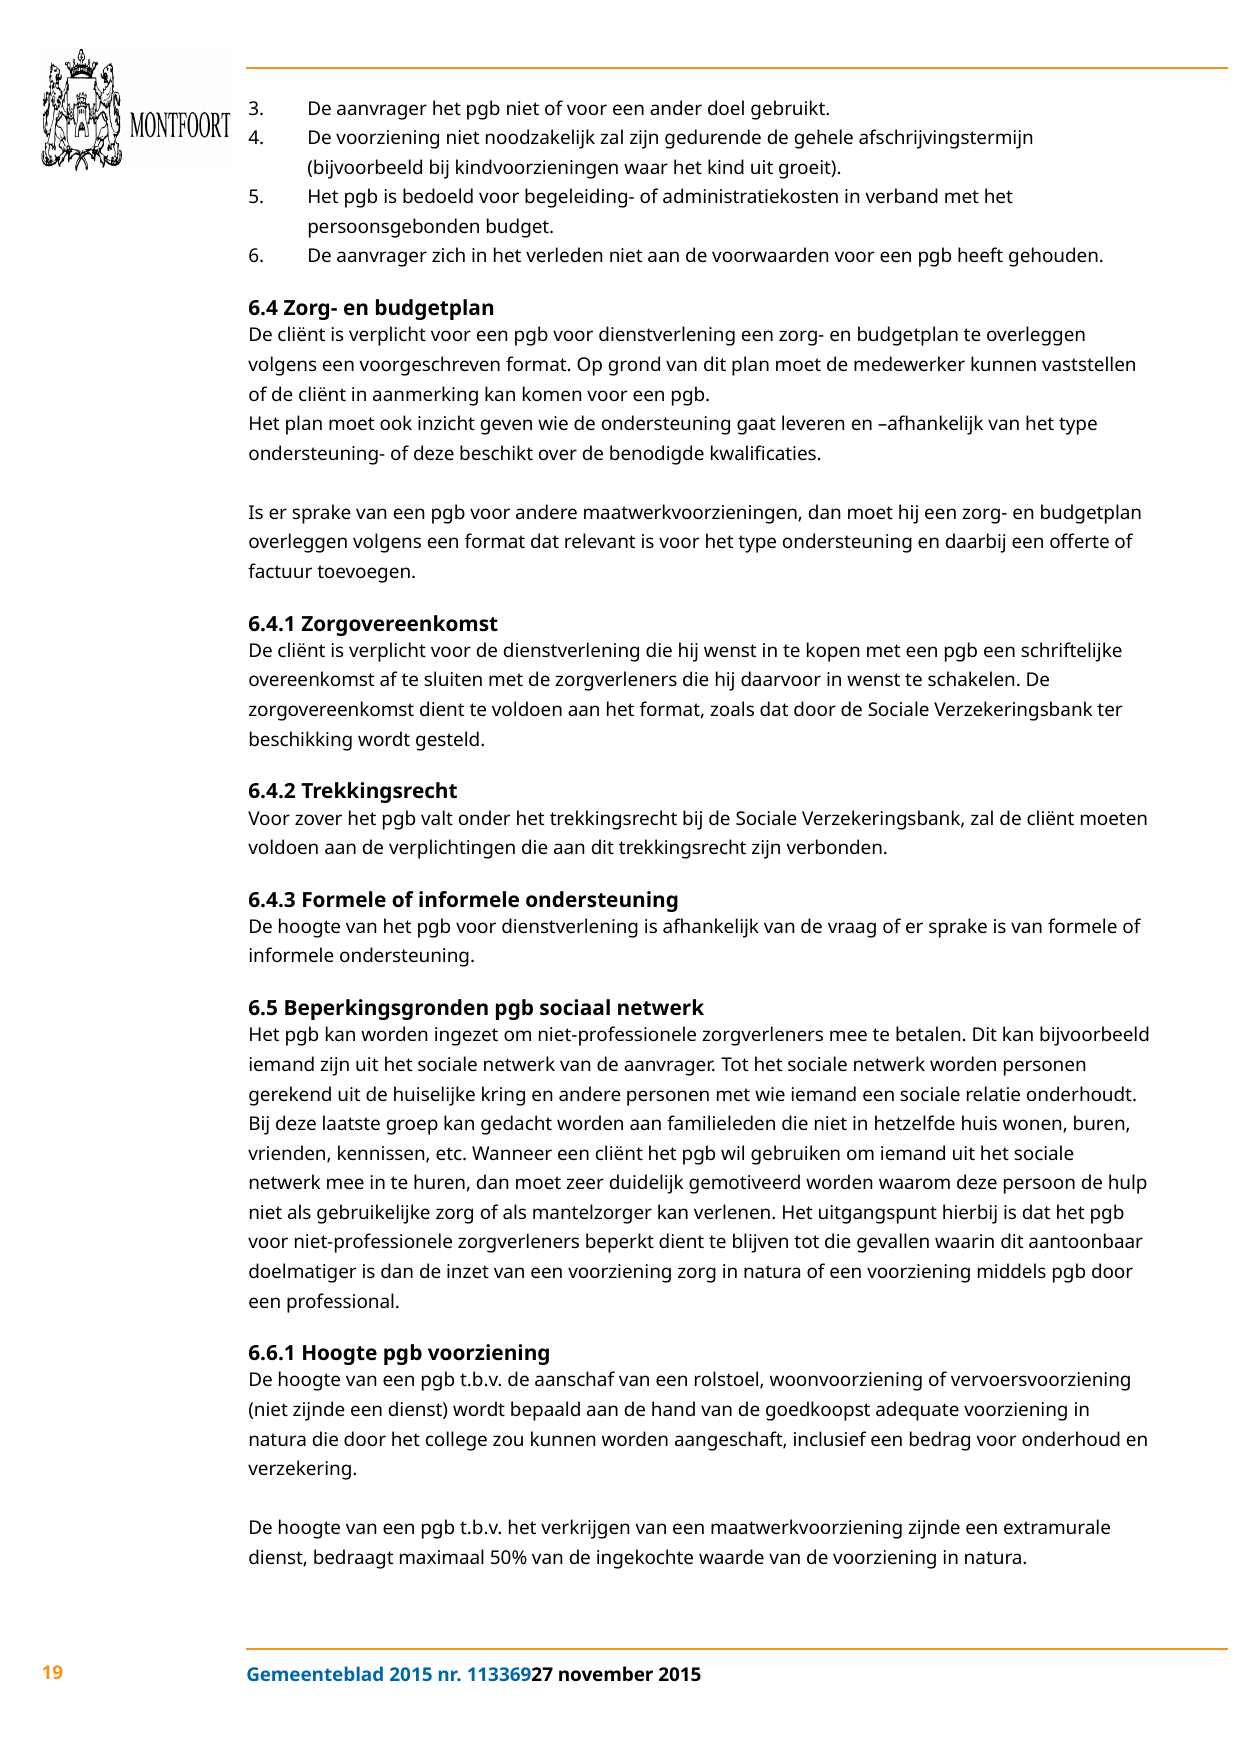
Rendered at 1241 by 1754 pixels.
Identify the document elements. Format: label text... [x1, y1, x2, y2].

text De hoogte van een pgb t.b.v. de aanschaf van een rolstoel, woonvoorziening of vervoersvoorziening (niet zijnde een dienst) wordt bepaald aan de hand van de goedkoopst adequate voorziening in natura die door het college zou kunnen worden aangeschaft, inclusief een bedrag voor onderhoud en verzekering. [248, 1367, 1152, 1481]
list De aanvrager zich in het verleden niet aan de voorwaarden voor een pgb heeft gehouden. [248, 243, 1152, 268]
text De cliënt is verplicht voor een pgb voor dienstverlening een zorg- en budgetplan te overleggen volgens een voorgeschreven format. Op grond van dit plan moet de medewerker kunnen vaststellen of de cliënt in aanmerking kan komen voor een pgb. [248, 322, 1152, 406]
text Het pgb kan worden ingezet om niet-professionele zorgverleners mee te betalen. Dit kan bijvoorbeeld [248, 1022, 1152, 1047]
list De voorziening niet noodzakelijk zal zijn gedurende de gehele afschrijvingstermijn (bijvoorbeeld bij kindvoorzieningen waar het kind uit groeit). [248, 124, 1152, 180]
text 6.4.1 Zorgovereenkomst [248, 609, 1152, 637]
text Voor zover het pgb valt onder het trekkingsrecht bij de Sociale Verzekeringsbank, zal de cliënt moeten voldoen aan de verplichtingen die aan dit trekkingsrecht zijn verbonden. [248, 805, 1152, 860]
text 6.5 Beperkingsgronden pgb sociaal netwerk [248, 993, 1152, 1022]
list Het pgb is bedoeld voor begeleiding- of administratiekosten in verband met het persoonsgebonden budget. [248, 183, 1152, 239]
text De hoogte van een pgb t.b.v. het verkrijgen van een maatwerkvoorziening zijnde een extramurale dienst, bedraagt maximaal 50% van de ingekochte waarde van de voorziening in natura. [248, 1514, 1152, 1570]
list De aanvrager het pgb niet of voor een ander doel gebruikt. [248, 95, 1152, 121]
text Het plan moet ook inzicht geven wie de ondersteuning gaat leveren en –afhankelijk van het type ondersteuning- of deze beschikt over de benodigde kwalificaties. [248, 410, 1152, 466]
text De hoogte van het pgb voor dienstverlening is afhankelijk van de vraag of er sprake is van formele of informele ondersteuning. [248, 913, 1152, 968]
text Is er sprake van een pgb voor andere maatwerkvoorzieningen, dan moet hij een zorg- en budgetplan overleggen volgens een format dat relevant is voor het type ondersteuning en daarbij een offerte of factuur toevoegen. [248, 499, 1152, 584]
text iemand zijn uit het sociale netwerk van de aanvrager. Tot het sociale netwerk worden personen gerekend uit de huiselijke kring en andere personen met wie iemand een sociale relatie onderhoudt. Bij deze laatste groep kan gedacht worden aan familieleden die niet in hetzelfde huis wonen, buren, vrienden, kennissen, etc. Wanneer een cliënt het pgb wil gebruiken om iemand uit het sociale netwerk mee in te huren, dan moet zeer duidelijk gemotiveerd worden waarom deze persoon de hulp niet als gebruikelijke zorg of als mantelzorger kan verlenen. Het uitgangspunt hierbij is dat het pgb voor niet-professionele zorgverleners beperkt dient te blijven tot die gevallen waarin dit aantoonbaar doelmatiger is dan de inzet van een voorziening zorg in natura of een voorziening middels pgb door een professional. [248, 1051, 1152, 1313]
text De cliënt is verplicht voor de dienstverlening die hij wenst in te kopen met een pgb een schriftelijke overeenkomst af te sluiten met de zorgverleners die hij daarvoor in wenst te schakelen. De zorgovereenkomst dient te voldoen aan het format, zoals dat door de Sociale Verzekeringsbank ter beschikking wordt gesteld. [248, 637, 1152, 752]
text 6.4 Zorg- en budgetplan [248, 293, 1152, 322]
text 6.4.2 Trekkingsrecht [248, 776, 1152, 805]
picture [41, 47, 231, 172]
text 6.4.3 Formele of informele ondersteuning [248, 885, 1152, 913]
text 6.6.1 Hoogte pgb voorziening [248, 1338, 1152, 1367]
